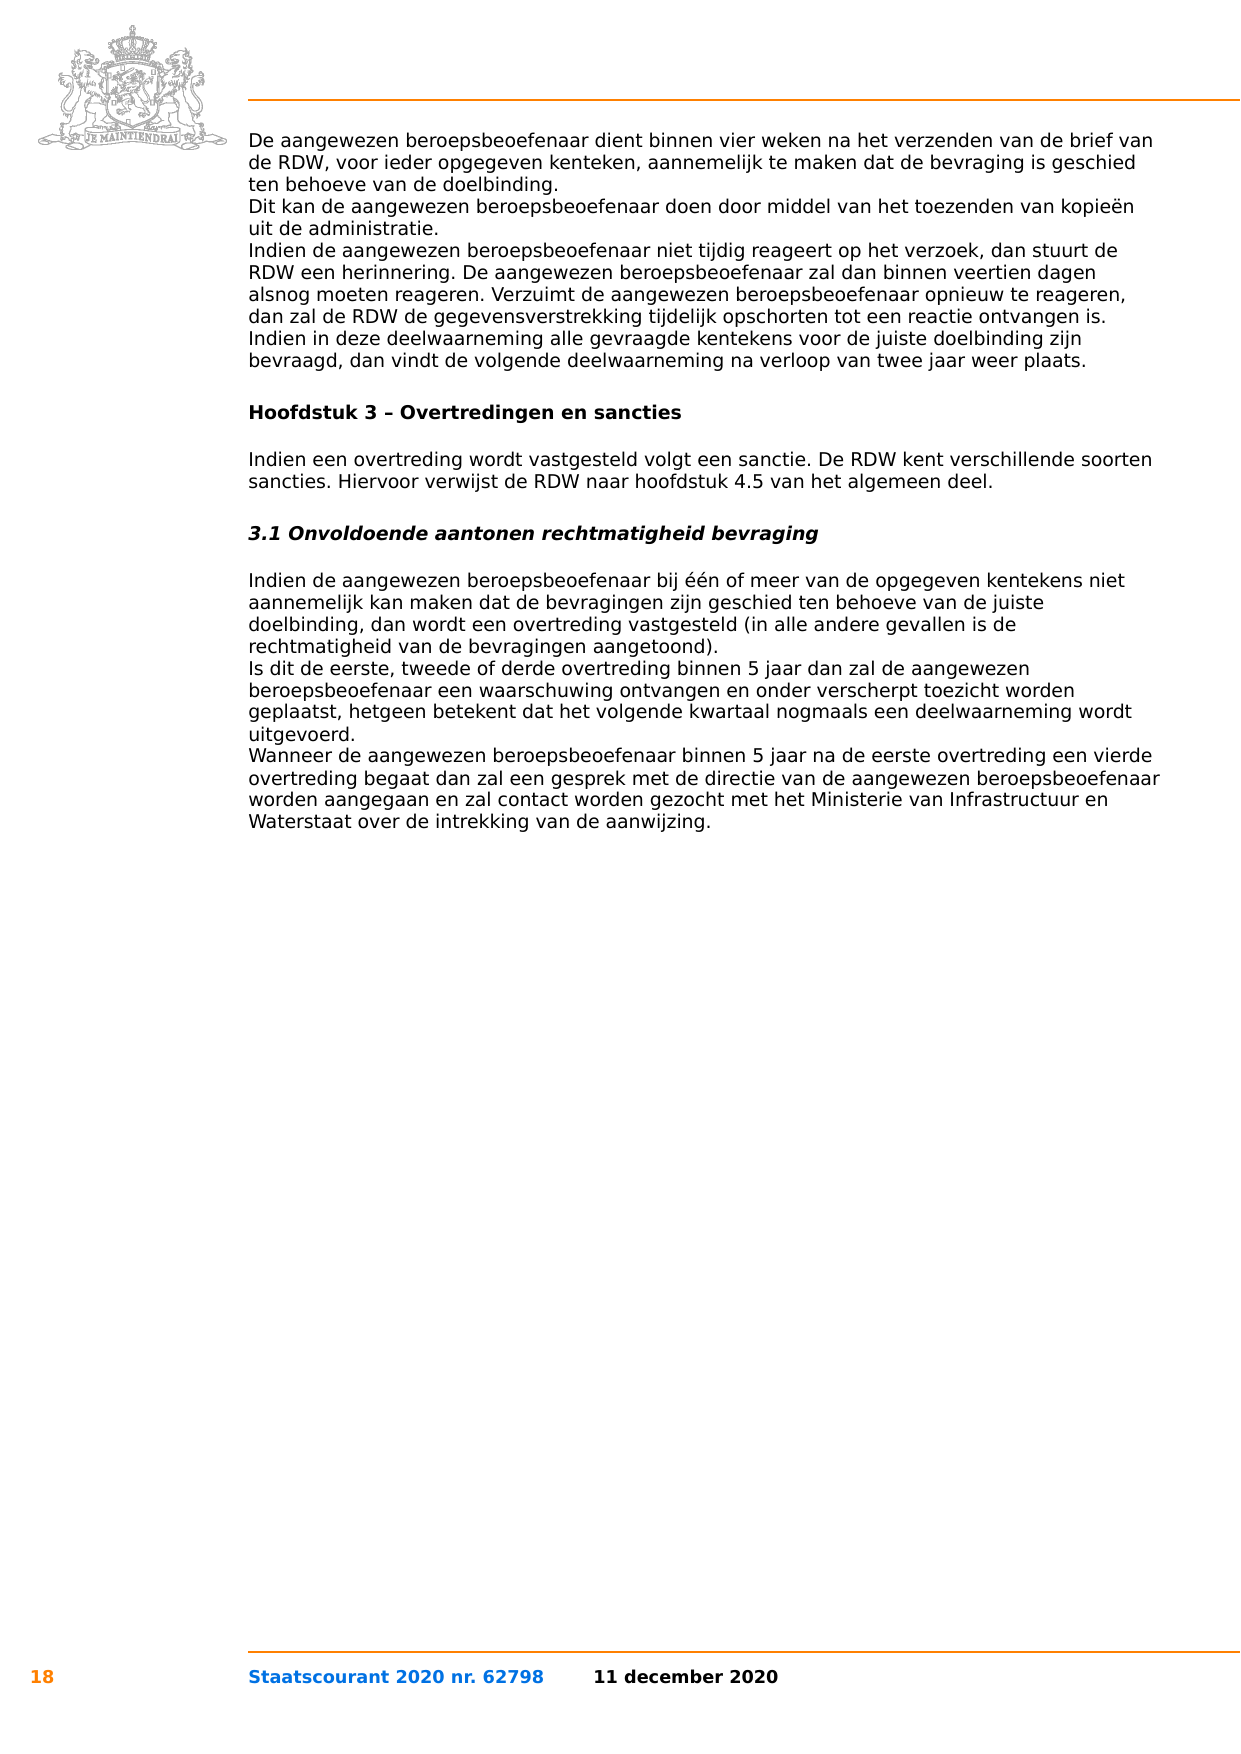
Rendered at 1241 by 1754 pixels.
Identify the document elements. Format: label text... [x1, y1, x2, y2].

text De aangewezen beroepsbeoefenaar dient binnen vier weken na het verzenden van de brief van de RDW, voor ieder opgegeven kenteken, aannemelijk te maken dat de bevraging is geschied ten behoeve van de doelbinding. [248, 130, 1163, 196]
text Indien de aangewezen beroepsbeoefenaar niet tijdig reageert op het verzoek, dan stuurt de RDW een herinnering. De aangewezen beroepsbeoefenaar zal dan binnen veertien dagen alsnog moeten reageren. Verzuimt de aangewezen beroepsbeoefenaar opnieuw te reageren, dan zal de RDW de gegevensverstrekking tijdelijk opschorten tot een reactie ontvangen is. [248, 240, 1163, 328]
subtitle 3.1 Onvoldoende aantonen rechtmatigheid bevraging [248, 523, 1163, 544]
text Wanneer de aangewezen beroepsbeoefenaar binnen 5 jaar na de eerste overtreding een vierde overtreding begaat dan zal een gesprek met de directie van de aangewezen beroepsbeoefenaar worden aangegaan en zal contact worden gezocht met het Ministerie van Infrastructuur en Waterstaat over de intrekking van de aanwijzing. [248, 745, 1163, 833]
text Indien in deze deelwaarneming alle gevraagde kentekens voor de juiste doelbinding zijn bevraagd, dan vindt de volgende deelwaarneming na verloop van twee jaar weer plaats. [248, 328, 1163, 372]
subtitle Hoofdstuk 3 – Overtredingen en sancties [248, 402, 1163, 424]
text Indien een overtreding wordt vastgesteld volgt een sanctie. De RDW kent verschillende soorten sancties. Hiervoor verwijst de RDW naar hoofdstuk 4.5 van het algemeen deel. [248, 449, 1163, 493]
text Dit kan de aangewezen beroepsbeoefenaar doen door middel van het toezenden van kopieën uit de administratie. [248, 196, 1163, 240]
picture [38, 25, 227, 150]
text Indien de aangewezen beroepsbeoefenaar bij één of meer van de opgegeven kentekens niet aannemelijk kan maken dat de bevragingen zijn geschied ten behoeve van de juiste doelbinding, dan wordt een overtreding vastgesteld (in alle andere gevallen is de rechtmatigheid van de bevragingen aangetoond). [248, 569, 1163, 657]
text Is dit de eerste, tweede of derde overtreding binnen 5 jaar dan zal de aangewezen beroepsbeoefenaar een waarschuwing ontvangen en onder verscherpt toezicht worden geplaatst, hetgeen betekent dat het volgende kwartaal nogmaals een deelwaarneming wordt uitgevoerd. [248, 657, 1163, 745]
